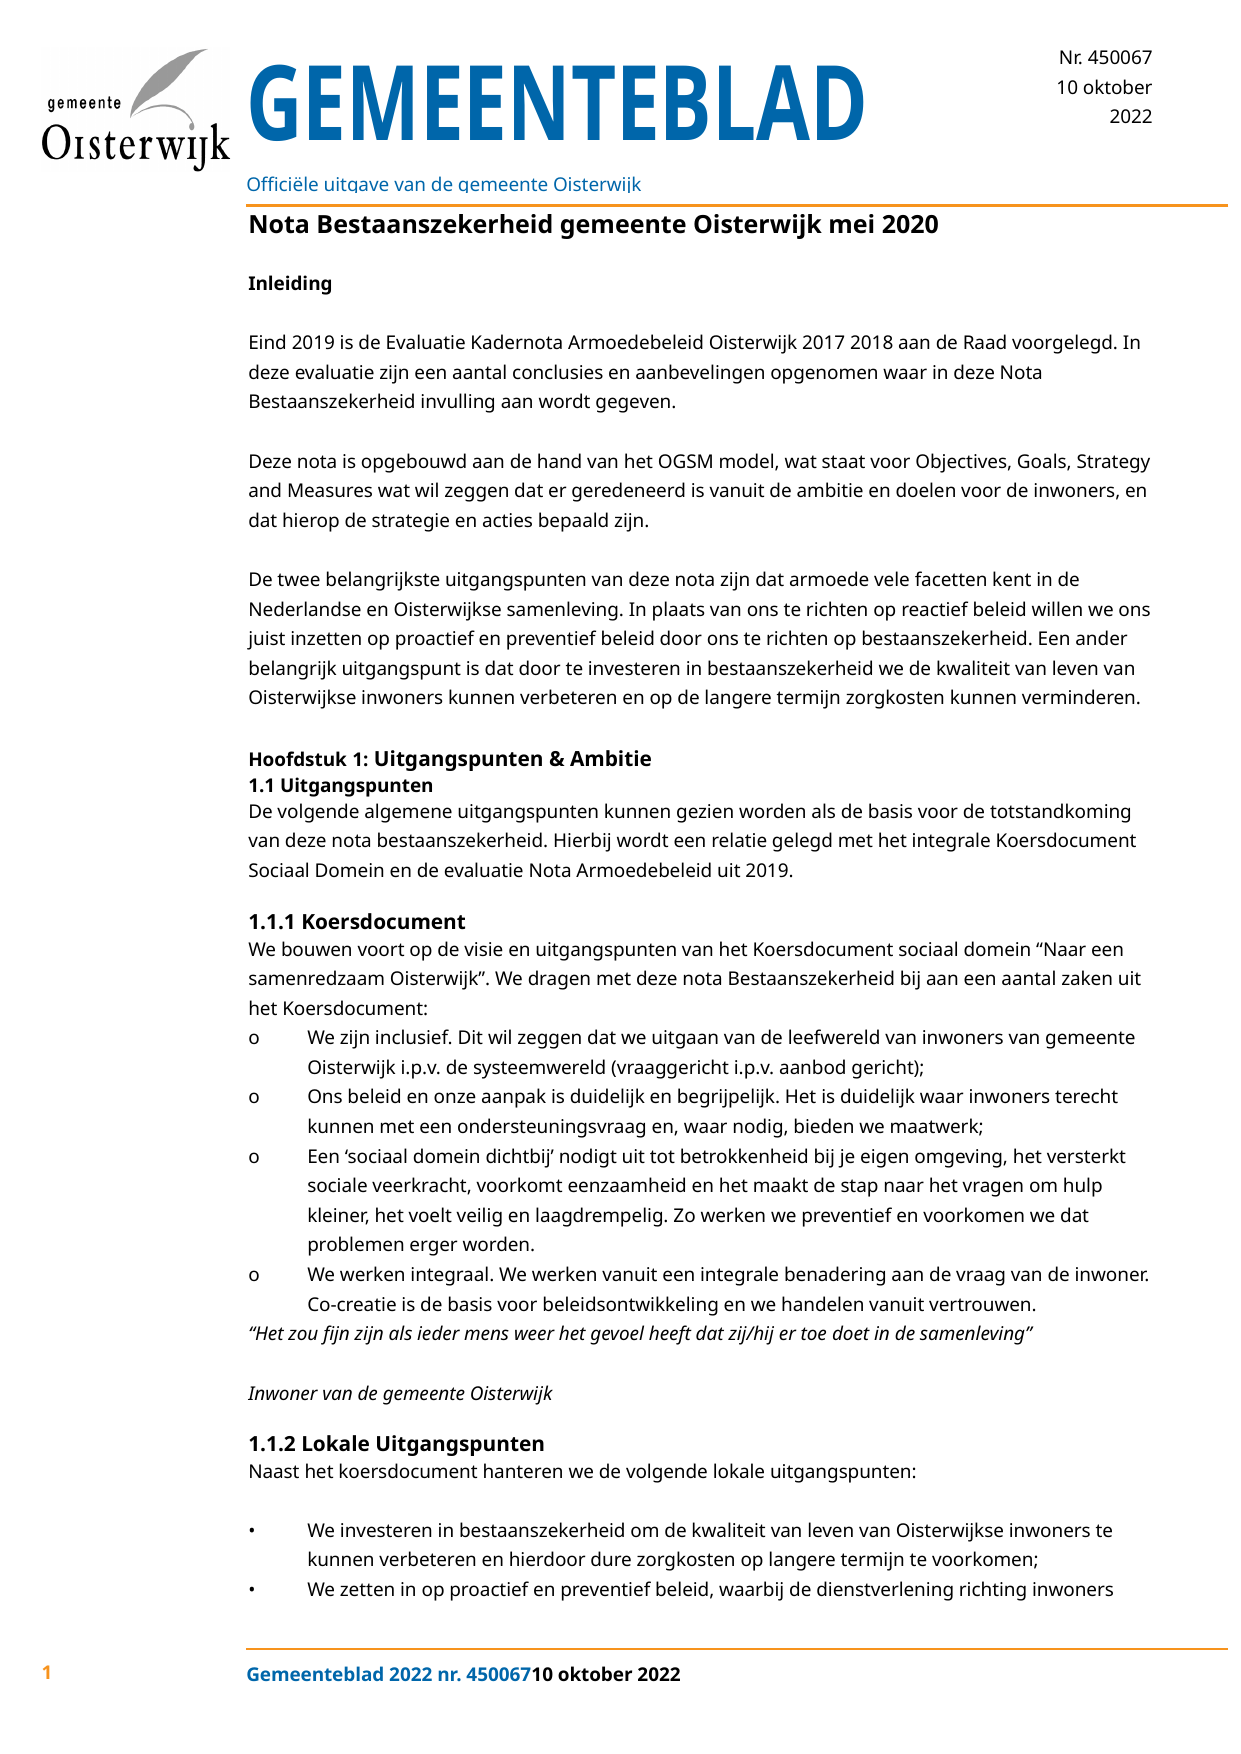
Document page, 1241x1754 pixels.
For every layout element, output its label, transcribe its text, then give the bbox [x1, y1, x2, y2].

text Naast het koersdocument hanteren we de volgende lokale uitgangspunten: [248, 1458, 1152, 1484]
text Hoofdstuk 1: Uitgangspunten & Ambitie [248, 744, 1152, 772]
list Een ‘sociaal domein dichtbij’ nodigt uit tot betrokkenheid bij je eigen omgeving, het versterkt sociale veerkracht, voorkomt eenzaamheid en het maakt de stap naar het vragen om hulp kleiner, het voelt veilig en laagdrempelig. Zo werken we preventief en voorkomen we dat problemen erger worden. [248, 1143, 1152, 1257]
text Deze nota is opgebouwd aan de hand van het OGSM model, wat staat voor Objectives, Goals, Strategy and Measures wat wil zeggen dat er geredeneerd is vanuit de ambitie en doelen voor de inwoners, en dat hierop de strategie en acties bepaald zijn. [248, 448, 1152, 533]
list We zijn inclusief. Dit wil zeggen dat we uitgaan van de leefwereld van inwoners van gemeente Oisterwijk i.p.v. de systeemwereld (vraaggericht i.p.v. aanbod gericht); [248, 1024, 1152, 1080]
text Inleiding [248, 270, 1152, 296]
text De twee belangrijkste uitgangspunten van deze nota zijn dat armoede vele facetten kent in de Nederlandse en Oisterwijkse samenleving. In plaats van ons te richten op reactief beleid willen we ons juist inzetten op proactief en preventief beleid door ons te richten op bestaanszekerheid. Een ander belangrijk uitgangspunt is dat door te investeren in bestaanszekerheid we de kwaliteit van leven van Oisterwijkse inwoners kunnen verbeteren en op de langere termijn zorgkosten kunnen verminderen. [248, 566, 1152, 710]
picture [41, 47, 231, 172]
text We bouwen voort op de visie en uitgangspunten van het Koersdocument sociaal domein “Naar een samenredzaam Oisterwijk”. We dragen met deze nota Bestaanszekerheid bij aan een aantal zaken uit het Koersdocument: [248, 936, 1152, 1021]
text 1.1 Uitgangspunten [248, 772, 1152, 798]
text 1.1.1 Koersdocument [248, 907, 1152, 936]
table_header “Het zou fijn zijn als ieder mens weer het gevoel heeft dat zij/hij er toe doet in de samenleving” Inwoner van de gemeente Oisterwijk [248, 1321, 1152, 1405]
list We werken integraal. We werken vanuit een integrale benadering aan de vraag van de inwoner. Co-creatie is de basis voor beleidsontwikkeling en we handelen vanuit vertrouwen. [248, 1261, 1152, 1317]
text Nota Bestaanszekerheid gemeente Oisterwijk mei 2020 [248, 207, 1152, 241]
list We zetten in op proactief en preventief beleid, waarbij de dienstverlening richting inwoners [248, 1576, 1152, 1602]
text 1.1.2 Lokale Uitgangspunten [248, 1429, 1152, 1458]
text Eind 2019 is de Evaluatie Kadernota Armoedebeleid Oisterwijk 2017 2018 aan de Raad voorgelegd. In deze evaluatie zijn een aantal conclusies en aanbevelingen opgenomen waar in deze Nota Bestaanszekerheid invulling aan wordt gegeven. [248, 329, 1152, 414]
list Ons beleid en onze aanpak is duidelijk en begrijpelijk. Het is duidelijk waar inwoners terecht kunnen met een ondersteuningsvraag en, waar nodig, bieden we maatwerk; [248, 1084, 1152, 1139]
list We investeren in bestaanszekerheid om de kwaliteit van leven van Oisterwijkse inwoners te kunnen verbeteren en hierdoor dure zorgkosten op langere termijn te voorkomen; [248, 1517, 1152, 1572]
text De volgende algemene uitgangspunten kunnen gezien worden als de basis voor de totstandkoming van deze nota bestaanszekerheid. Hierbij wordt een relatie gelegd met het integrale Koersdocument Sociaal Domein en de evaluatie Nota Armoedebeleid uit 2019. [248, 798, 1152, 883]
